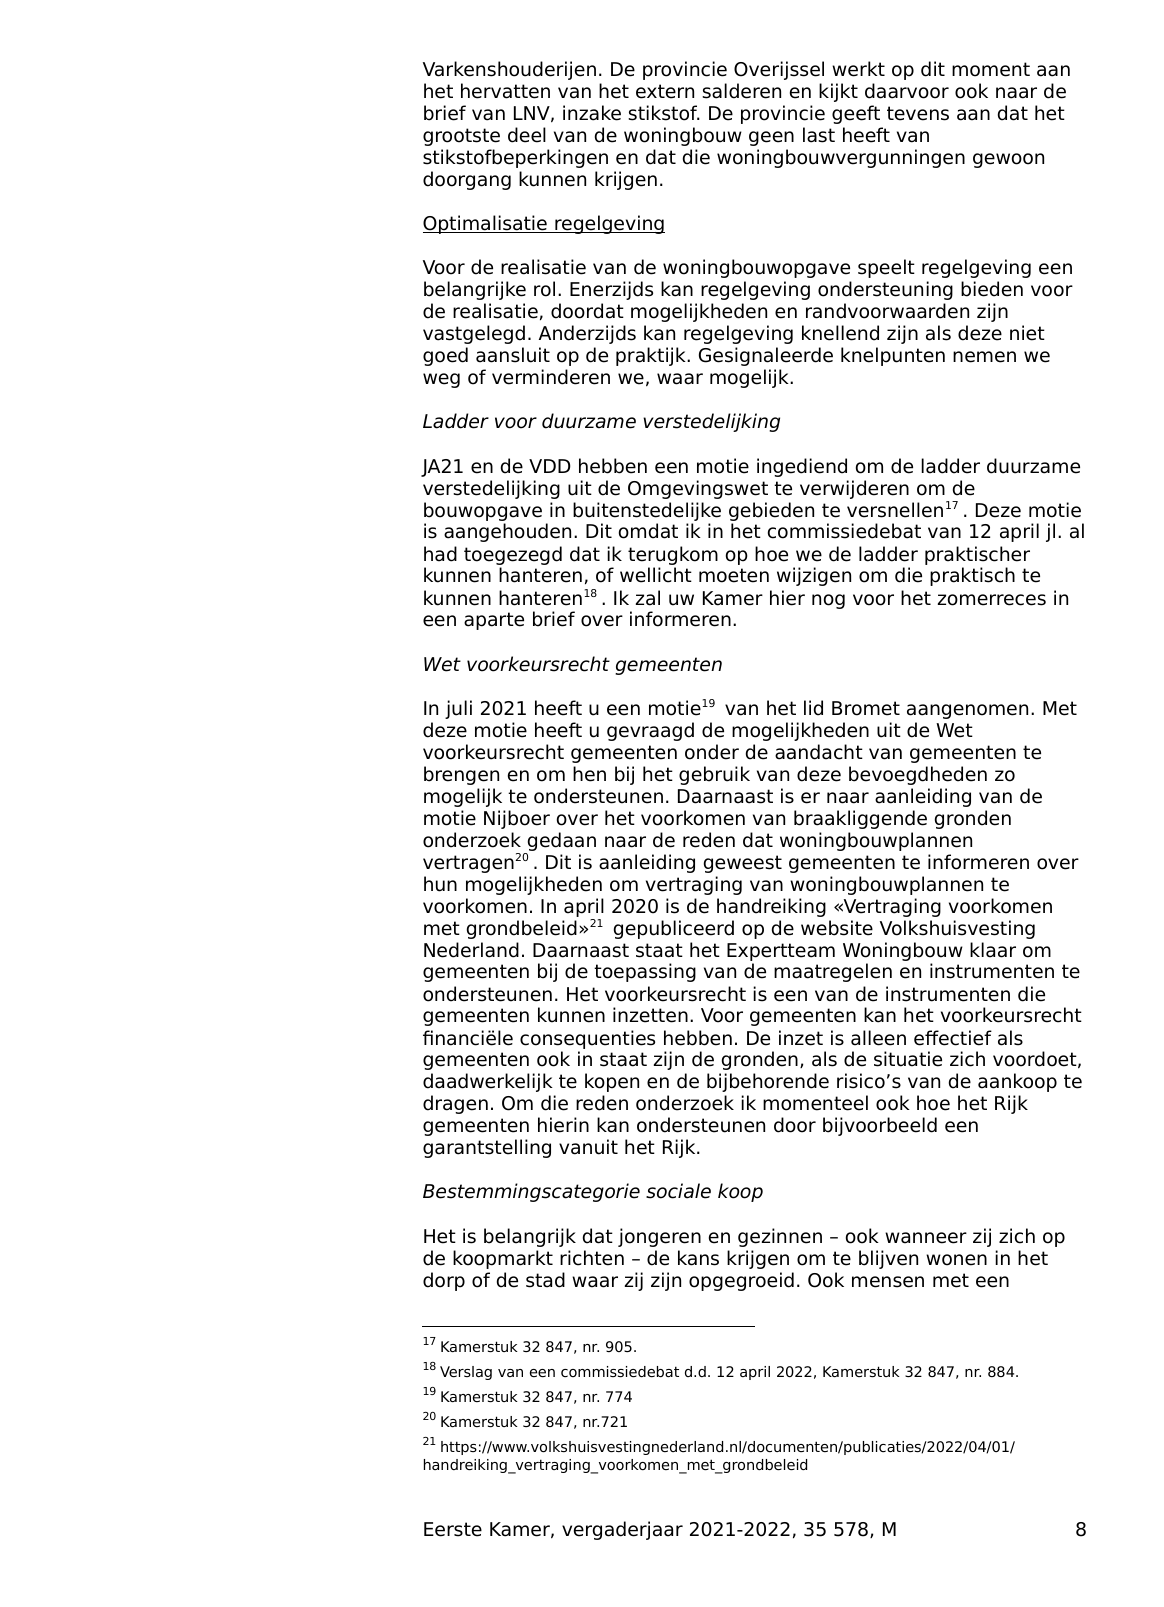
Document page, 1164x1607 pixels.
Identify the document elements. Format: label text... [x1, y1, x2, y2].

subtitle Ladder voor duurzame verstedelijking [422, 411, 1087, 433]
text Het is belangrijk dat jongeren en gezinnen – ook wanneer zij zich op de koopmarkt richten – de kans krijgen om te blijven wonen in het dorp of de stad waar zij zijn opgegroeid. Ook mensen met een [422, 1226, 1087, 1292]
text Kamerstuk 32 847, nr. 905. [422, 1335, 1087, 1357]
text Kamerstuk 32 847, nr.721 [422, 1410, 1087, 1432]
subtitle Optimalisatie regelgeving [422, 213, 1087, 235]
text handreiking_vertraging_voorkomen_met_grondbeleid [422, 1457, 1087, 1474]
text Voor de realisatie van de woningbouwopgave speelt regelgeving een belangrijke rol. Enerzijds kan regelgeving ondersteuning bieden voor de realisatie, doordat mogelijkheden en randvoorwaarden zijn vastgelegd. Anderzijds kan regelgeving knellend zijn als deze niet goed aansluit op de praktijk. Gesignaleerde knelpunten nemen we weg of verminderen we, waar mogelijk. [422, 257, 1087, 389]
text Verslag van een commissiedebat d.d. 12 april 2022, Kamerstuk 32 847, nr. 884. [422, 1360, 1087, 1382]
subtitle Wet voorkeursrecht gemeenten [422, 653, 1087, 676]
text https://www.volkshuisvestingnederland.nl/documenten/publicaties/2022/04/01/ [422, 1435, 1087, 1457]
text JA21 en de VDD hebben een motie ingediend om de ladder duurzame verstedelijking uit de Omgevingswet te verwijderen om de bouwopgave in buitenstedelijke gebieden te versnellen. Deze motie is aangehouden. Dit omdat ik in het commissiedebat van 12 april jl. al had toegezegd dat ik terugkom op hoe we de ladder praktischer kunnen hanteren, of wellicht moeten wijzigen om die praktisch te kunnen hanteren. Ik zal uw Kamer hier nog voor het zomerreces in een aparte brief over informeren. [422, 456, 1087, 631]
text Kamerstuk 32 847, nr. 774 [422, 1385, 1087, 1407]
subtitle Bestemmingscategorie sociale koop [422, 1181, 1087, 1203]
text Varkenshouderijen. De provincie Overijssel werkt op dit moment aan het hervatten van het extern salderen en kijkt daarvoor ook naar de brief van LNV, inzake stikstof. De provincie geeft tevens aan dat het grootste deel van de woningbouw geen last heeft van stikstofbeperkingen en dat die woningbouwvergunningen gewoon doorgang kunnen krijgen. [422, 59, 1087, 191]
text In juli 2021 heeft u een motie van het lid Bromet aangenomen. Met deze motie heeft u gevraagd de mogelijkheden uit de Wet voorkeursrecht gemeenten onder de aandacht van gemeenten te brengen en om hen bij het gebruik van deze bevoegdheden zo mogelijk te ondersteunen. Daarnaast is er naar aanleiding van de motie Nijboer over het voorkomen van braakliggende gronden onderzoek gedaan naar de reden dat woningbouwplannen vertragen. Dit is aanleiding geweest gemeenten te informeren over hun mogelijkheden om vertraging van woningbouwplannen te voorkomen. In april 2020 is de handreiking «Vertraging voorkomen met grondbeleid» gepubliceerd op de website Volkshuisvesting Nederland. Daarnaast staat het Expertteam Woningbouw klaar om gemeenten bij de toepassing van de maatregelen en instrumenten te ondersteunen. Het voorkeursrecht is een van de instrumenten die gemeenten kunnen inzetten. Voor gemeenten kan het voorkeursrecht financiële consequenties hebben. De inzet is alleen effectief als gemeenten ook in staat zijn de gronden, als de situatie zich voordoet, daadwerkelijk te kopen en de bijbehorende risico’s van de aankoop te dragen. Om die reden onderzoek ik momenteel ook hoe het Rijk gemeenten hierin kan ondersteunen door bijvoorbeeld een garantstelling vanuit het Rijk. [422, 698, 1087, 1159]
